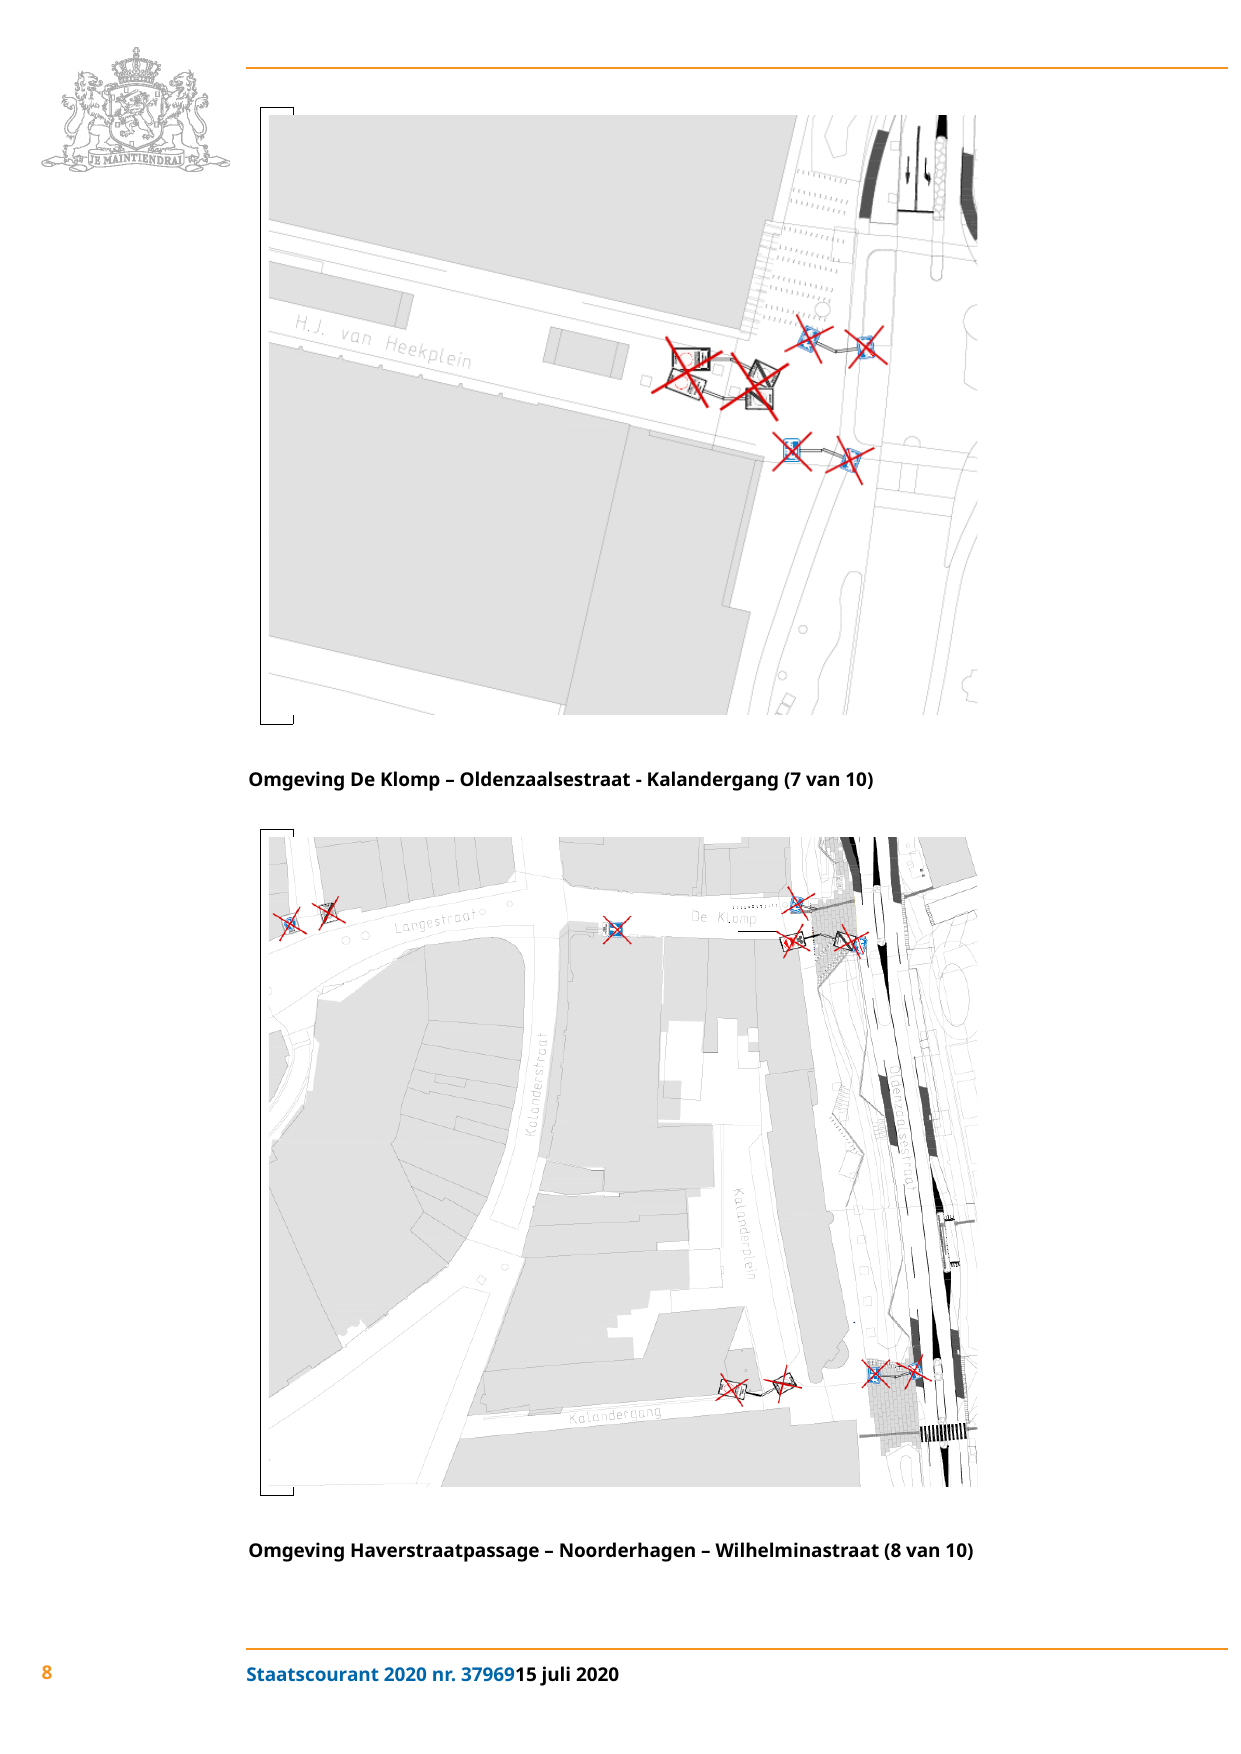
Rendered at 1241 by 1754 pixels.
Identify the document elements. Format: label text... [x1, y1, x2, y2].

picture [268, 837, 978, 1487]
picture [41, 47, 231, 172]
text Omgeving De Klomp – Oldenzaalsestraat - Kalandergang (7 van 10) [248, 766, 1152, 792]
picture [268, 115, 978, 715]
text Omgeving Haverstraatpassage – Noorderhagen – Wilhelminastraat (8 van 10) [248, 1538, 1152, 1563]
